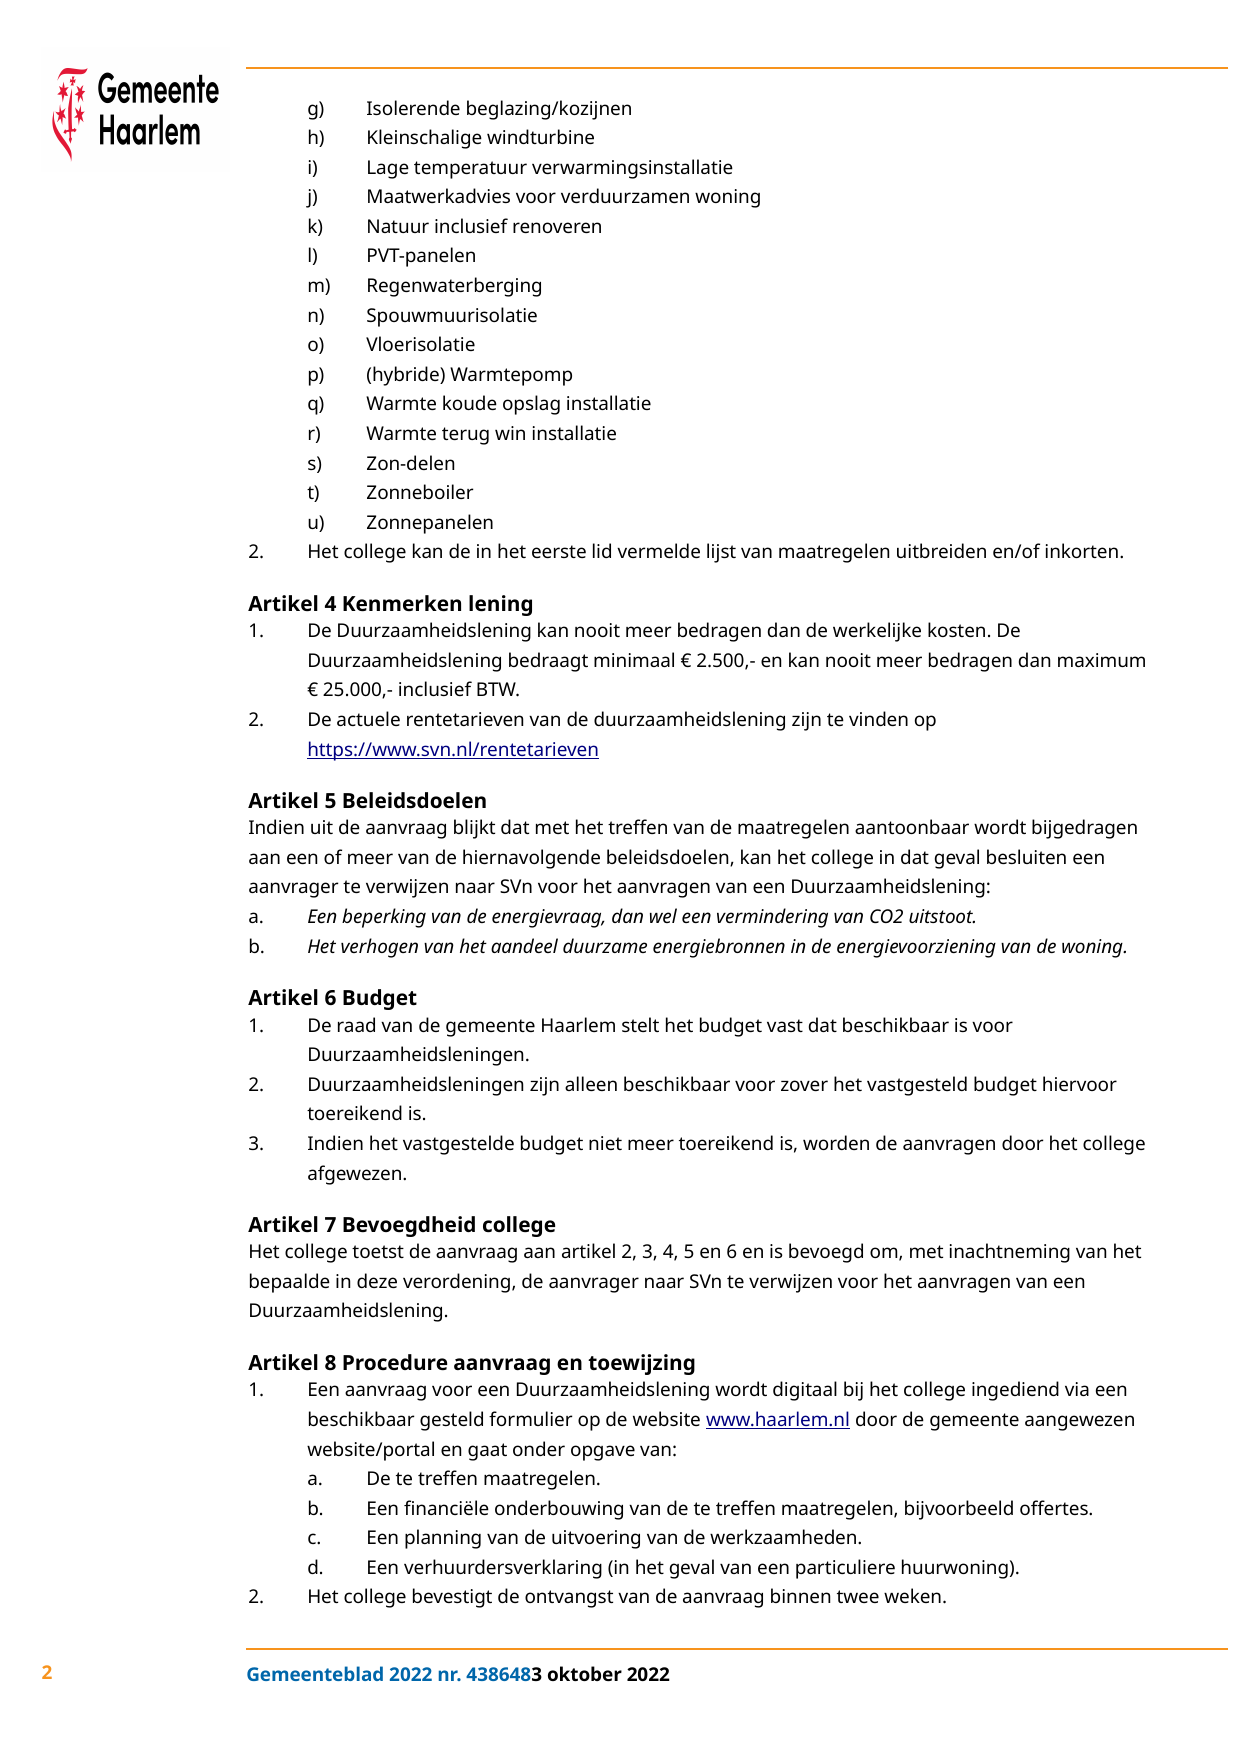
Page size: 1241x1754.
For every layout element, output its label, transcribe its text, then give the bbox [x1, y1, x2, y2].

list PVT-panelen [307, 243, 1152, 268]
list Warmte terug win installatie [307, 420, 1152, 446]
list De raad van de gemeente Haarlem stelt het budget vast dat beschikbaar is voor Duurzaamheidsleningen. [248, 1012, 1152, 1067]
text Artikel 7 Bevoegdheid college [248, 1210, 1152, 1238]
text Artikel 8 Procedure aanvraag en toewijzing [248, 1348, 1152, 1377]
text Indien uit de aanvraag blijkt dat met het treffen van de maatregelen aantoonbaar wordt bijgedragen aan een of meer van de hiernavolgende beleidsdoelen, kan het college in dat geval besluiten een aanvrager te verwijzen naar SVn voor het aanvragen van een Duurzaamheidslening: [248, 814, 1152, 899]
list Duurzaamheidsleningen zijn alleen beschikbaar voor zover het vastgesteld budget hiervoor toereikend is. [248, 1071, 1152, 1126]
list Het verhogen van het aandeel duurzame energiebronnen in de energievoorziening van de woning. [248, 933, 1152, 959]
list Spouwmuurisolatie [307, 302, 1152, 328]
list Indien het vastgestelde budget niet meer toereikend is, worden de aanvragen door het college afgewezen. [248, 1130, 1152, 1185]
list Isolerende beglazing/kozijnen [307, 95, 1152, 121]
text Artikel 4 Kenmerken lening [248, 589, 1152, 617]
list Een financiële onderbouwing van de te treffen maatregelen, bijvoorbeeld offertes. [307, 1495, 1152, 1521]
text Artikel 5 Beleidsdoelen [248, 786, 1152, 814]
list Een planning van de uitvoering van de werkzaamheden. [307, 1524, 1152, 1550]
list Het college kan de in het eerste lid vermelde lijst van maatregelen uitbreiden en/of inkorten. [248, 538, 1152, 564]
list De Duurzaamheidslening kan nooit meer bedragen dan de werkelijke kosten. De Duurzaamheidslening bedraagt minimaal € 2.500,- en kan nooit meer bedragen dan maximum € 25.000,- inclusief BTW. [248, 617, 1152, 702]
list De te treffen maatregelen. [307, 1465, 1152, 1491]
list Zonnepanelen [307, 509, 1152, 535]
list Regenwaterberging [307, 272, 1152, 298]
text Artikel 6 Budget [248, 983, 1152, 1012]
list Zon-delen [307, 450, 1152, 476]
list Warmte koude opslag installatie [307, 391, 1152, 416]
list Een verhuurdersverklaring (in het geval van een particuliere huurwoning). [307, 1554, 1152, 1580]
list Zonneboiler [307, 479, 1152, 505]
list Een aanvraag voor een Duurzaamheidslening wordt digitaal bij het college ingediend via een beschikbaar gesteld formulier op de website www.haarlem.nl door de gemeente aangewezen website/portal en gaat onder opgave van: [248, 1377, 1152, 1461]
text Het college toetst de aanvraag aan artikel 2, 3, 4, 5 en 6 en is bevoegd om, met inachtneming van het bepaalde in deze verordening, de aanvrager naar SVn te verwijzen voor het aanvragen van een Duurzaamheidslening. [248, 1238, 1152, 1323]
list Het college bevestigt de ontvangst van de aanvraag binnen twee weken. [248, 1584, 1152, 1609]
list Een beperking van de energievraag, dan wel een vermindering van CO2 uitstoot. [248, 903, 1152, 929]
list De actuele rentetarieven van de duurzaamheidslening zijn te vinden op https://www.svn.nl/rentetarieven [248, 706, 1152, 761]
list Maatwerkadvies voor verduurzamen woning [307, 183, 1152, 209]
picture [41, 47, 231, 172]
list Lage temperatuur verwarmingsinstallatie [307, 154, 1152, 180]
list (hybride) Warmtepomp [307, 361, 1152, 387]
list Vloerisolatie [307, 331, 1152, 357]
list Natuur inclusief renoveren [307, 213, 1152, 239]
list Kleinschalige windturbine [307, 124, 1152, 150]
